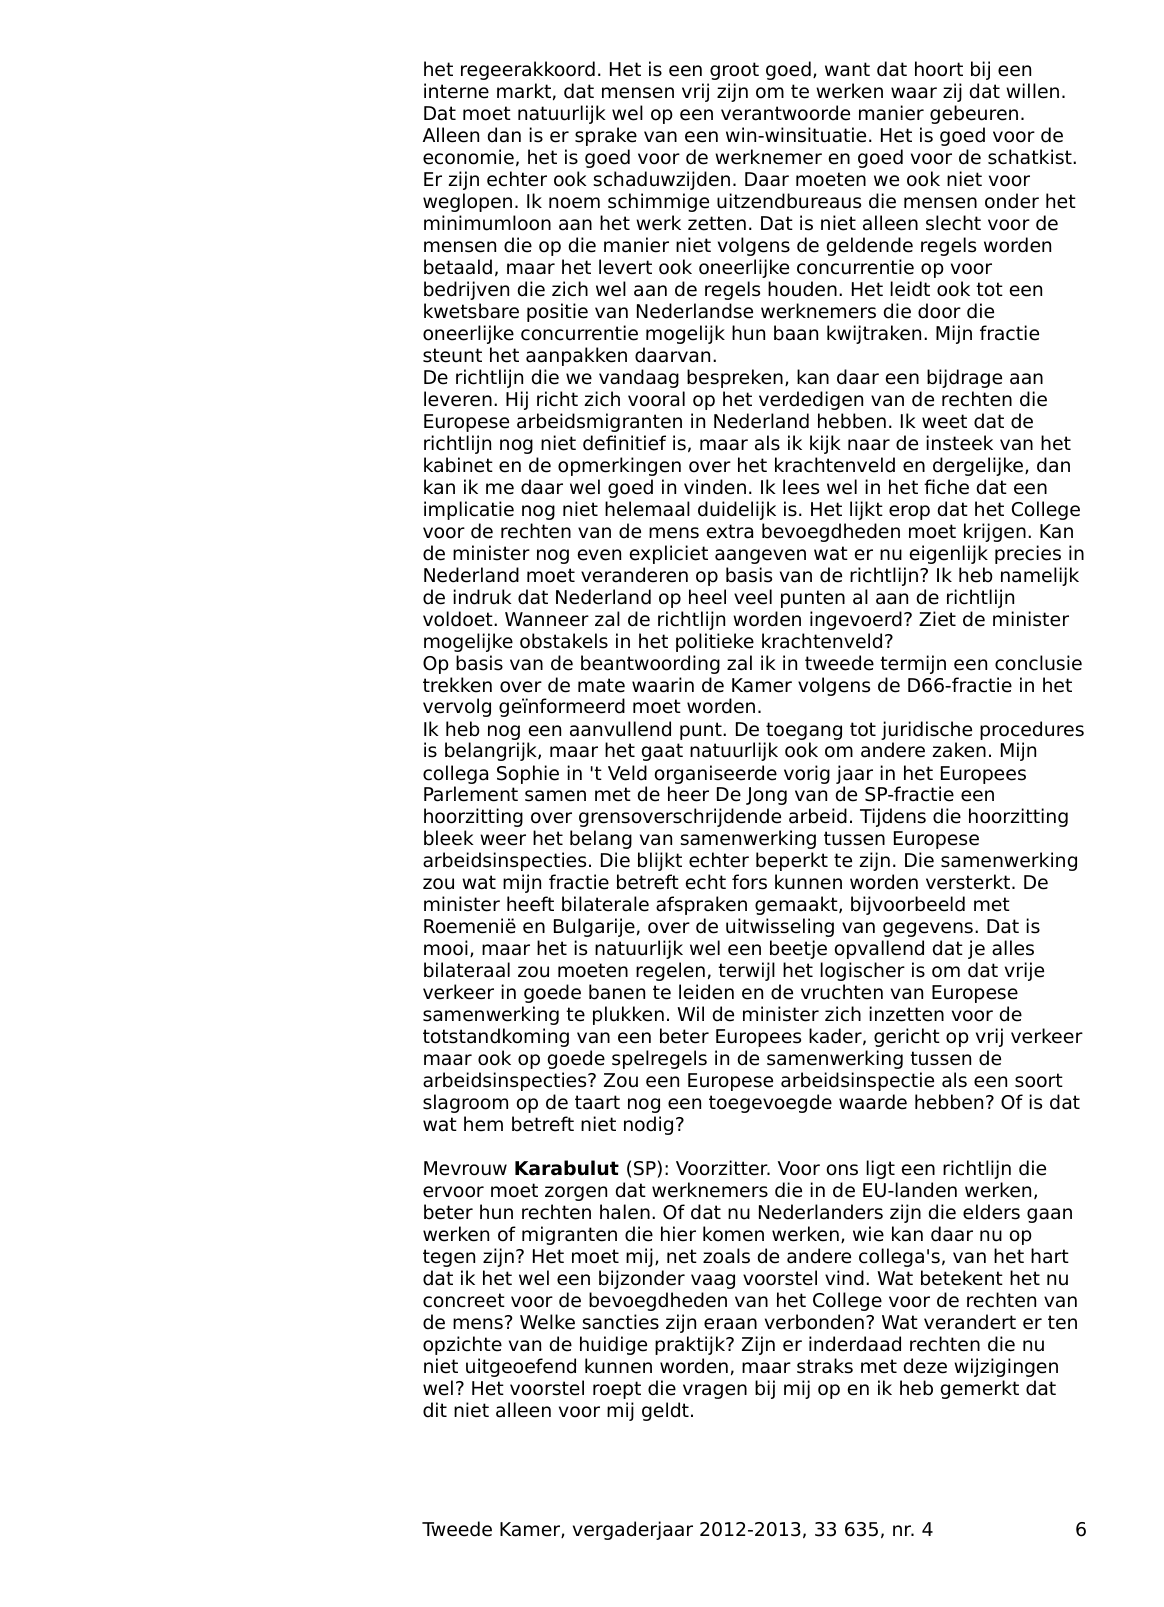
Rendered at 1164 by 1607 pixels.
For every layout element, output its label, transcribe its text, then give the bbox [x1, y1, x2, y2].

text Op basis van de beantwoording zal ik in tweede termijn een conclusie trekken over de mate waarin de Kamer volgens de D66-fractie in het vervolg geïnformeerd moet worden. [422, 652, 1087, 718]
text het regeerakkoord. Het is een groot goed, want dat hoort bij een interne markt, dat mensen vrij zijn om te werken waar zij dat willen. Dat moet natuurlijk wel op een verantwoorde manier gebeuren. Alleen dan is er sprake van een win-winsituatie. Het is goed voor de economie, het is goed voor de werknemer en goed voor de schatkist. [422, 59, 1087, 169]
text De richtlijn die we vandaag bespreken, kan daar een bijdrage aan leveren. Hij richt zich vooral op het verdedigen van de rechten die Europese arbeidsmigranten in Nederland hebben. Ik weet dat de richtlijn nog niet definitief is, maar als ik kijk naar de insteek van het kabinet en de opmerkingen over het krachtenveld en dergelijke, dan kan ik me daar wel goed in vinden. Ik lees wel in het fiche dat een implicatie nog niet helemaal duidelijk is. Het lijkt erop dat het College voor de rechten van de mens extra bevoegdheden moet krijgen. Kan de minister nog even expliciet aangeven wat er nu eigenlijk precies in Nederland moet veranderen op basis van de richtlijn? Ik heb namelijk de indruk dat Nederland op heel veel punten al aan de richtlijn voldoet. Wanneer zal de richtlijn worden ingevoerd? Ziet de minister mogelijke obstakels in het politieke krachtenveld? [422, 367, 1087, 652]
text Mevrouw Karabulut (SP): Voorzitter. Voor ons ligt een richtlijn die ervoor moet zorgen dat werknemers die in de EU-landen werken, beter hun rechten halen. Of dat nu Nederlanders zijn die elders gaan werken of migranten die hier komen werken, wie kan daar nu op tegen zijn? Het moet mij, net zoals de andere collega's, van het hart dat ik het wel een bijzonder vaag voorstel vind. Wat betekent het nu concreet voor de bevoegdheden van het College voor de rechten van de mens? Welke sancties zijn eraan verbonden? Wat verandert er ten opzichte van de huidige praktijk? Zijn er inderdaad rechten die nu niet uitgeoefend kunnen worden, maar straks met deze wijzigingen wel? Het voorstel roept die vragen bij mij op en ik heb gemerkt dat dit niet alleen voor mij geldt. [422, 1158, 1087, 1422]
text Er zijn echter ook schaduwzijden. Daar moeten we ook niet voor weglopen. Ik noem schimmige uitzendbureaus die mensen onder het minimumloon aan het werk zetten. Dat is niet alleen slecht voor de mensen die op die manier niet volgens de geldende regels worden betaald, maar het levert ook oneerlijke concurrentie op voor bedrijven die zich wel aan de regels houden. Het leidt ook tot een kwetsbare positie van Nederlandse werknemers die door die oneerlijke concurrentie mogelijk hun baan kwijtraken. Mijn fractie steunt het aanpakken daarvan. [422, 169, 1087, 367]
text Ik heb nog een aanvullend punt. De toegang tot juridische procedures is belangrijk, maar het gaat natuurlijk ook om andere zaken. Mijn collega Sophie in 't Veld organiseerde vorig jaar in het Europees Parlement samen met de heer De Jong van de SP-fractie een hoorzitting over grensoverschrijdende arbeid. Tijdens die hoorzitting bleek weer het belang van samenwerking tussen Europese arbeidsinspecties. Die blijkt echter beperkt te zijn. Die samenwerking zou wat mijn fractie betreft echt fors kunnen worden versterkt. De minister heeft bilaterale afspraken gemaakt, bijvoorbeeld met Roemenië en Bulgarije, over de uitwisseling van gegevens. Dat is mooi, maar het is natuurlijk wel een beetje opvallend dat je alles bilateraal zou moeten regelen, terwijl het logischer is om dat vrije verkeer in goede banen te leiden en de vruchten van Europese samenwerking te plukken. Wil de minister zich inzetten voor de totstandkoming van een beter Europees kader, gericht op vrij verkeer maar ook op goede spelregels in de samenwerking tussen de arbeidsinspecties? Zou een Europese arbeidsinspectie als een soort slagroom op de taart nog een toegevoegde waarde hebben? Of is dat wat hem betreft niet nodig? [422, 718, 1087, 1136]
